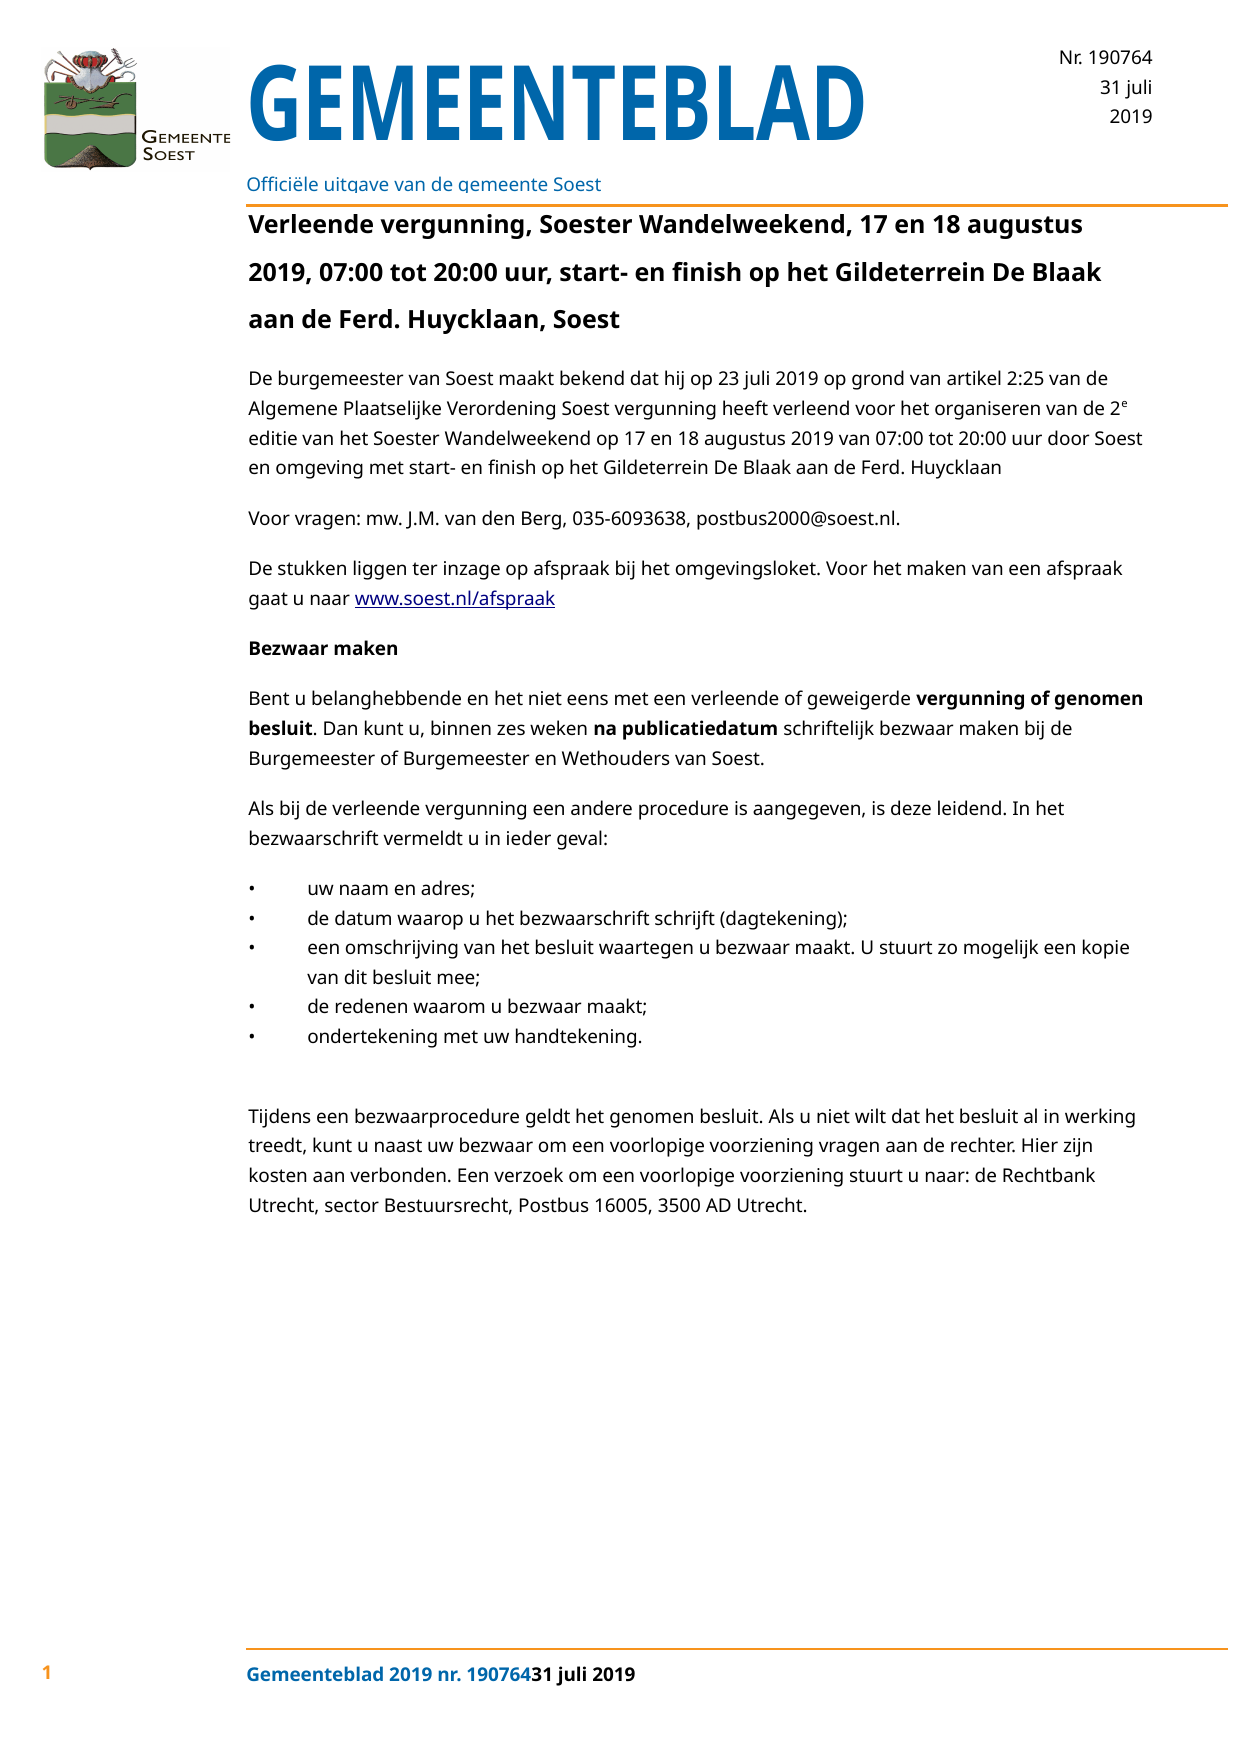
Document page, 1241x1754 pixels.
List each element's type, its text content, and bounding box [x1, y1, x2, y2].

text Bezwaar maken [248, 635, 1152, 661]
list ondertekening met uw handtekening. [248, 1023, 1152, 1049]
text Voor vragen: mw. J.M. van den Berg, 035-6093638, postbus2000@soest.nl. [248, 505, 1152, 530]
text Bent u belanghebbende en het niet eens met een verleende of geweigerde vergunning of genomen besluit. Dan kunt u, binnen zes weken na publicatiedatum schriftelijk bezwaar maken bij de Burgemeester of Burgemeester en Wethouders van Soest. [248, 686, 1152, 770]
picture [41, 47, 231, 172]
list de datum waarop u het bezwaarschrift schrijft (dagtekening); [248, 905, 1152, 930]
list uw naam en adres; [248, 875, 1152, 901]
text Tijdens een bezwaarprocedure geldt het genomen besluit. Als u niet wilt dat het besluit al in werking treedt, kunt u naast uw bezwaar om een voorlopige voorziening vragen aan de rechter. Hier zijn kosten aan verbonden. Een verzoek om een voorlopige voorziening stuurt u naar: de Rechtbank Utrecht, sector Bestuursrecht, Postbus 16005, 3500 AD Utrecht. [248, 1103, 1152, 1217]
text De stukken liggen ter inzage op afspraak bij het omgevingsloket. Voor het maken van een afspraak gaat u naar www.soest.nl/afspraak [248, 555, 1152, 610]
text Als bij de verleende vergunning een andere procedure is aangegeven, is deze leidend. In het bezwaarschrift vermeldt u in ieder geval: [248, 795, 1152, 850]
list de redenen waarom u bezwaar maakt; [248, 993, 1152, 1019]
text De burgemeester van Soest maakt bekend dat hij op 23 juli 2019 op grond van artikel 2:25 van de Algemene Plaatselijke Verordening Soest vergunning heeft verleend voor het organiseren van de 2e editie van het Soester Wandelweekend op 17 en 18 augustus 2019 van 07:00 tot 20:00 uur door Soest en omgeving met start- en finish op het Gildeterrein De Blaak aan de Ferd. Huycklaan [248, 366, 1152, 480]
list een omschrijving van het besluit waartegen u bezwaar maakt. U stuurt zo mogelijk een kopie van dit besluit mee; [248, 934, 1152, 989]
text Verleende vergunning, Soester Wandelweekend, 17 en 18 augustus 2019, 07:00 tot 20:00 uur, start- en finish op het Gildeterrein De Blaak aan de Ferd. Huycklaan, Soest [248, 207, 1152, 336]
